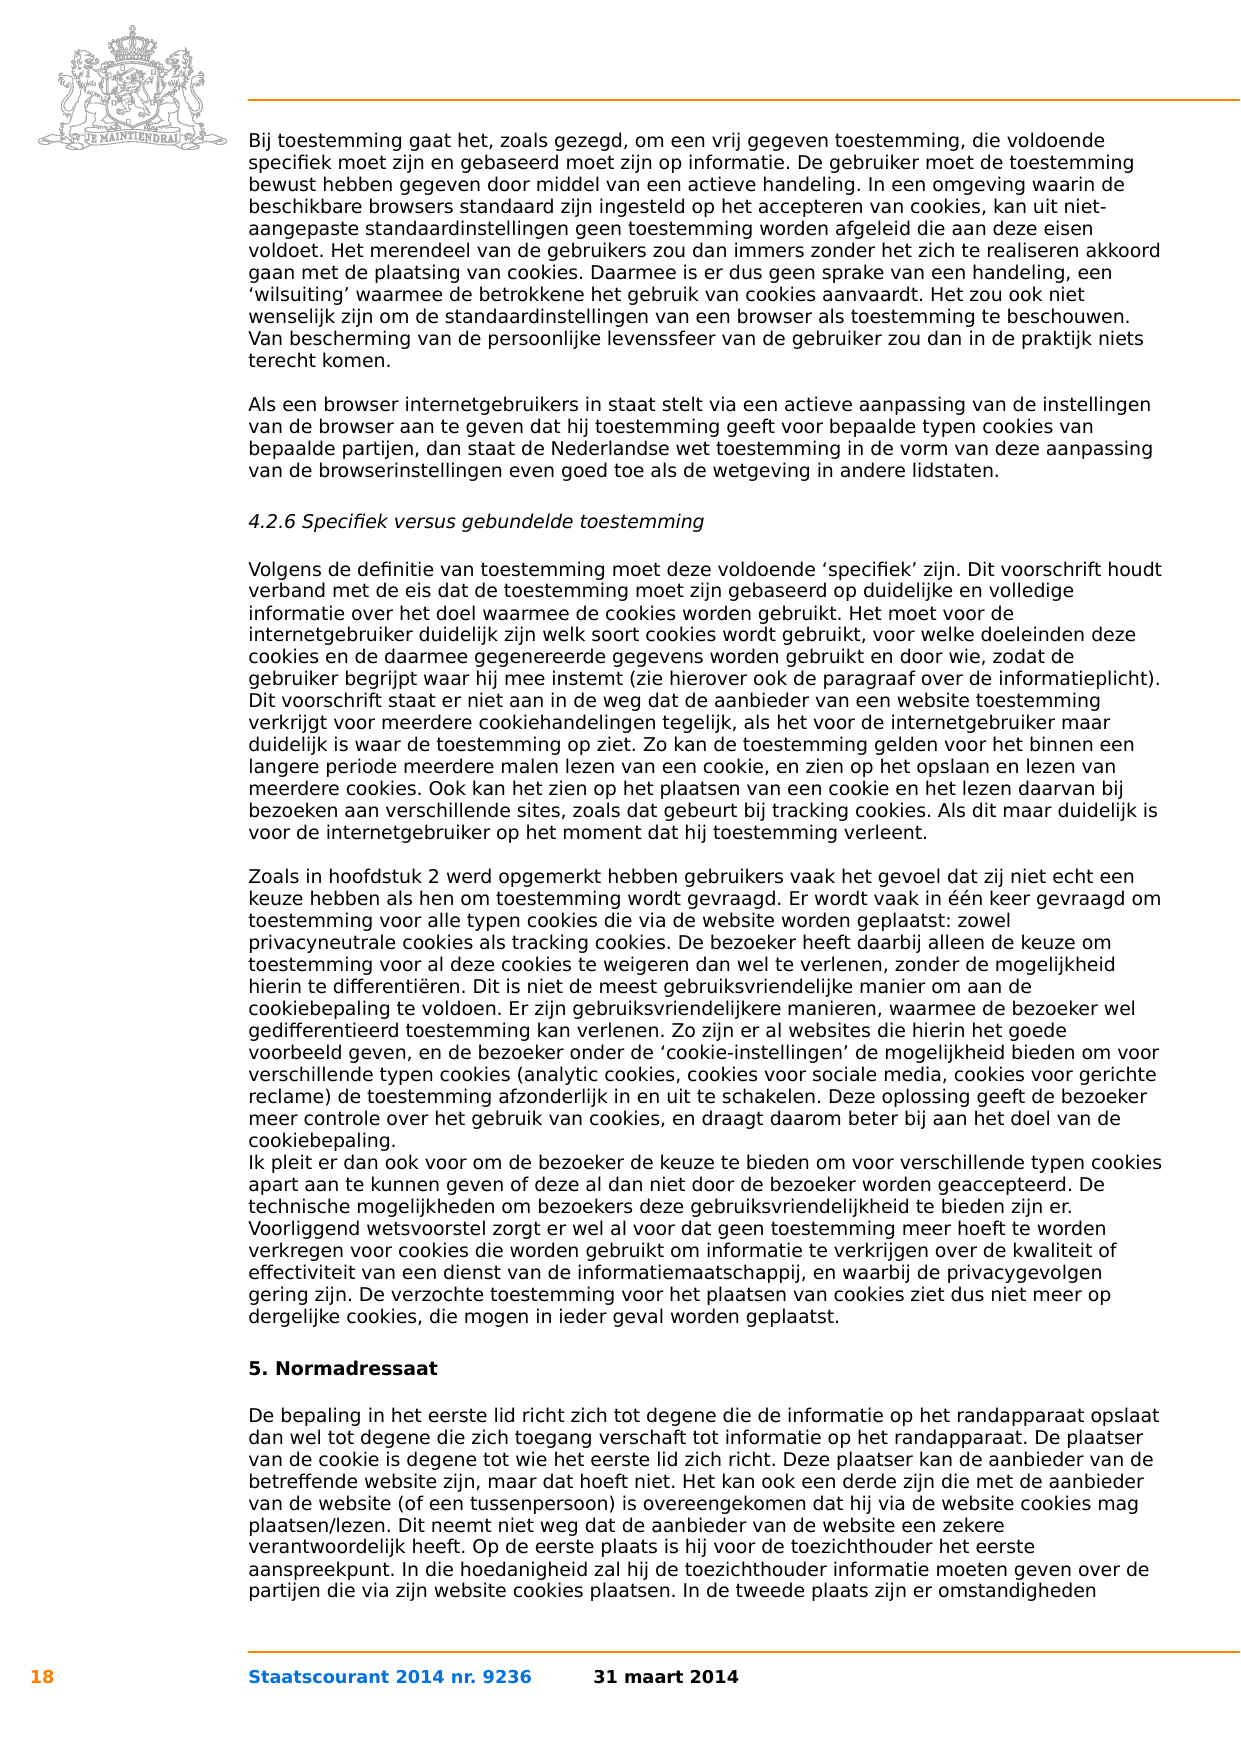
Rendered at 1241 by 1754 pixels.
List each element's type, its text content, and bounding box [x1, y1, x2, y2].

subtitle 4.2.6 Specifiek versus gebundelde toestemming [248, 511, 1163, 533]
text Ik pleit er dan ook voor om de bezoeker de keuze te bieden om voor verschillende typen cookies apart aan te kunnen geven of deze al dan niet door de bezoeker worden geaccepteerd. De technische mogelijkheden om bezoekers deze gebruiksvriendelijkheid te bieden zijn er. Voorliggend wetsvoorstel zorgt er wel al voor dat geen toestemming meer hoeft te worden verkregen voor cookies die worden gebruikt om informatie te verkrijgen over de kwaliteit of effectiviteit van een dienst van de informatiemaatschappij, en waarbij de privacygevolgen gering zijn. De verzochte toestemming voor het plaatsen van cookies ziet dus niet meer op dergelijke cookies, die mogen in ieder geval worden geplaatst. [248, 1152, 1163, 1328]
text Zoals in hoofdstuk 2 werd opgemerkt hebben gebruikers vaak het gevoel dat zij niet echt een keuze hebben als hen om toestemming wordt gevraagd. Er wordt vaak in één keer gevraagd om toestemming voor alle typen cookies die via de website worden geplaatst: zowel privacyneutrale cookies als tracking cookies. De bezoeker heeft daarbij alleen de keuze om toestemming voor al deze cookies te weigeren dan wel te verlenen, zonder de mogelijkheid hierin te differentiëren. Dit is niet de meest gebruiksvriendelijke manier om aan de cookiebepaling te voldoen. Er zijn gebruiksvriendelijkere manieren, waarmee de bezoeker wel gedifferentieerd toestemming kan verlenen. Zo zijn er al websites die hierin het goede voorbeeld geven, en de bezoeker onder de ‘cookie-instellingen’ de mogelijkheid bieden om voor verschillende typen cookies (analytic cookies, cookies voor sociale media, cookies voor gerichte reclame) de toestemming afzonderlijk in en uit te schakelen. Deze oplossing geeft de bezoeker meer controle over het gebruik van cookies, en draagt daarom beter bij aan het doel van de cookiebepaling. [248, 866, 1163, 1152]
text Volgens de definitie van toestemming moet deze voldoende ‘specifiek’ zijn. Dit voorschrift houdt verband met de eis dat de toestemming moet zijn gebaseerd op duidelijke en volledige informatie over het doel waarmee de cookies worden gebruikt. Het moet voor de internetgebruiker duidelijk zijn welk soort cookies wordt gebruikt, voor welke doeleinden deze cookies en de daarmee gegenereerde gegevens worden gebruikt en door wie, zodat de gebruiker begrijpt waar hij mee instemt (zie hierover ook de paragraaf over de informatieplicht). [248, 558, 1163, 690]
text Dit voorschrift staat er niet aan in de weg dat de aanbieder van een website toestemming verkrijgt voor meerdere cookiehandelingen tegelijk, als het voor de internetgebruiker maar duidelijk is waar de toestemming op ziet. Zo kan de toestemming gelden voor het binnen een langere periode meerdere malen lezen van een cookie, en zien op het opslaan en lezen van meerdere cookies. Ook kan het zien op het plaatsen van een cookie en het lezen daarvan bij bezoeken aan verschillende sites, zoals dat gebeurt bij tracking cookies. Als dit maar duidelijk is voor de internetgebruiker op het moment dat hij toestemming verleent. [248, 690, 1163, 844]
subtitle 5. Normadressaat [248, 1358, 1163, 1379]
text De bepaling in het eerste lid richt zich tot degene die de informatie op het randapparaat opslaat dan wel tot degene die zich toegang verschaft tot informatie op het randapparaat. De plaatser van de cookie is degene tot wie het eerste lid zich richt. Deze plaatser kan de aanbieder van de betreffende website zijn, maar dat hoeft niet. Het kan ook een derde zijn die met de aanbieder van de website (of een tussenpersoon) is overeengekomen dat hij via de website cookies mag plaatsen/lezen. Dit neemt niet weg dat de aanbieder van de website een zekere verantwoordelijk heeft. Op de eerste plaats is hij voor de toezichthouder het eerste aanspreekpunt. In die hoedanigheid zal hij de toezichthouder informatie moeten geven over de partijen die via zijn website cookies plaatsen. In de tweede plaats zijn er omstandigheden [248, 1404, 1163, 1602]
picture [38, 25, 227, 150]
text Als een browser internetgebruikers in staat stelt via een actieve aanpassing van de instellingen van de browser aan te geven dat hij toestemming geeft voor bepaalde typen cookies van bepaalde partijen, dan staat de Nederlandse wet toestemming in de vorm van deze aanpassing van de browserinstellingen even goed toe als de wetgeving in andere lidstaten. [248, 393, 1163, 481]
text Bij toestemming gaat het, zoals gezegd, om een vrij gegeven toestemming, die voldoende specifiek moet zijn en gebaseerd moet zijn op informatie. De gebruiker moet de toestemming bewust hebben gegeven door middel van een actieve handeling. In een omgeving waarin de beschikbare browsers standaard zijn ingesteld op het accepteren van cookies, kan uit niet-aangepaste standaardinstellingen geen toestemming worden afgeleid die aan deze eisen voldoet. Het merendeel van de gebruikers zou dan immers zonder het zich te realiseren akkoord gaan met de plaatsing van cookies. Daarmee is er dus geen sprake van een handeling, een ‘wilsuiting’ waarmee de betrokkene het gebruik van cookies aanvaardt. Het zou ook niet wenselijk zijn om de standaardinstellingen van een browser als toestemming te beschouwen. Van bescherming van de persoonlijke levenssfeer van de gebruiker zou dan in de praktijk niets terecht komen. [248, 130, 1163, 372]
